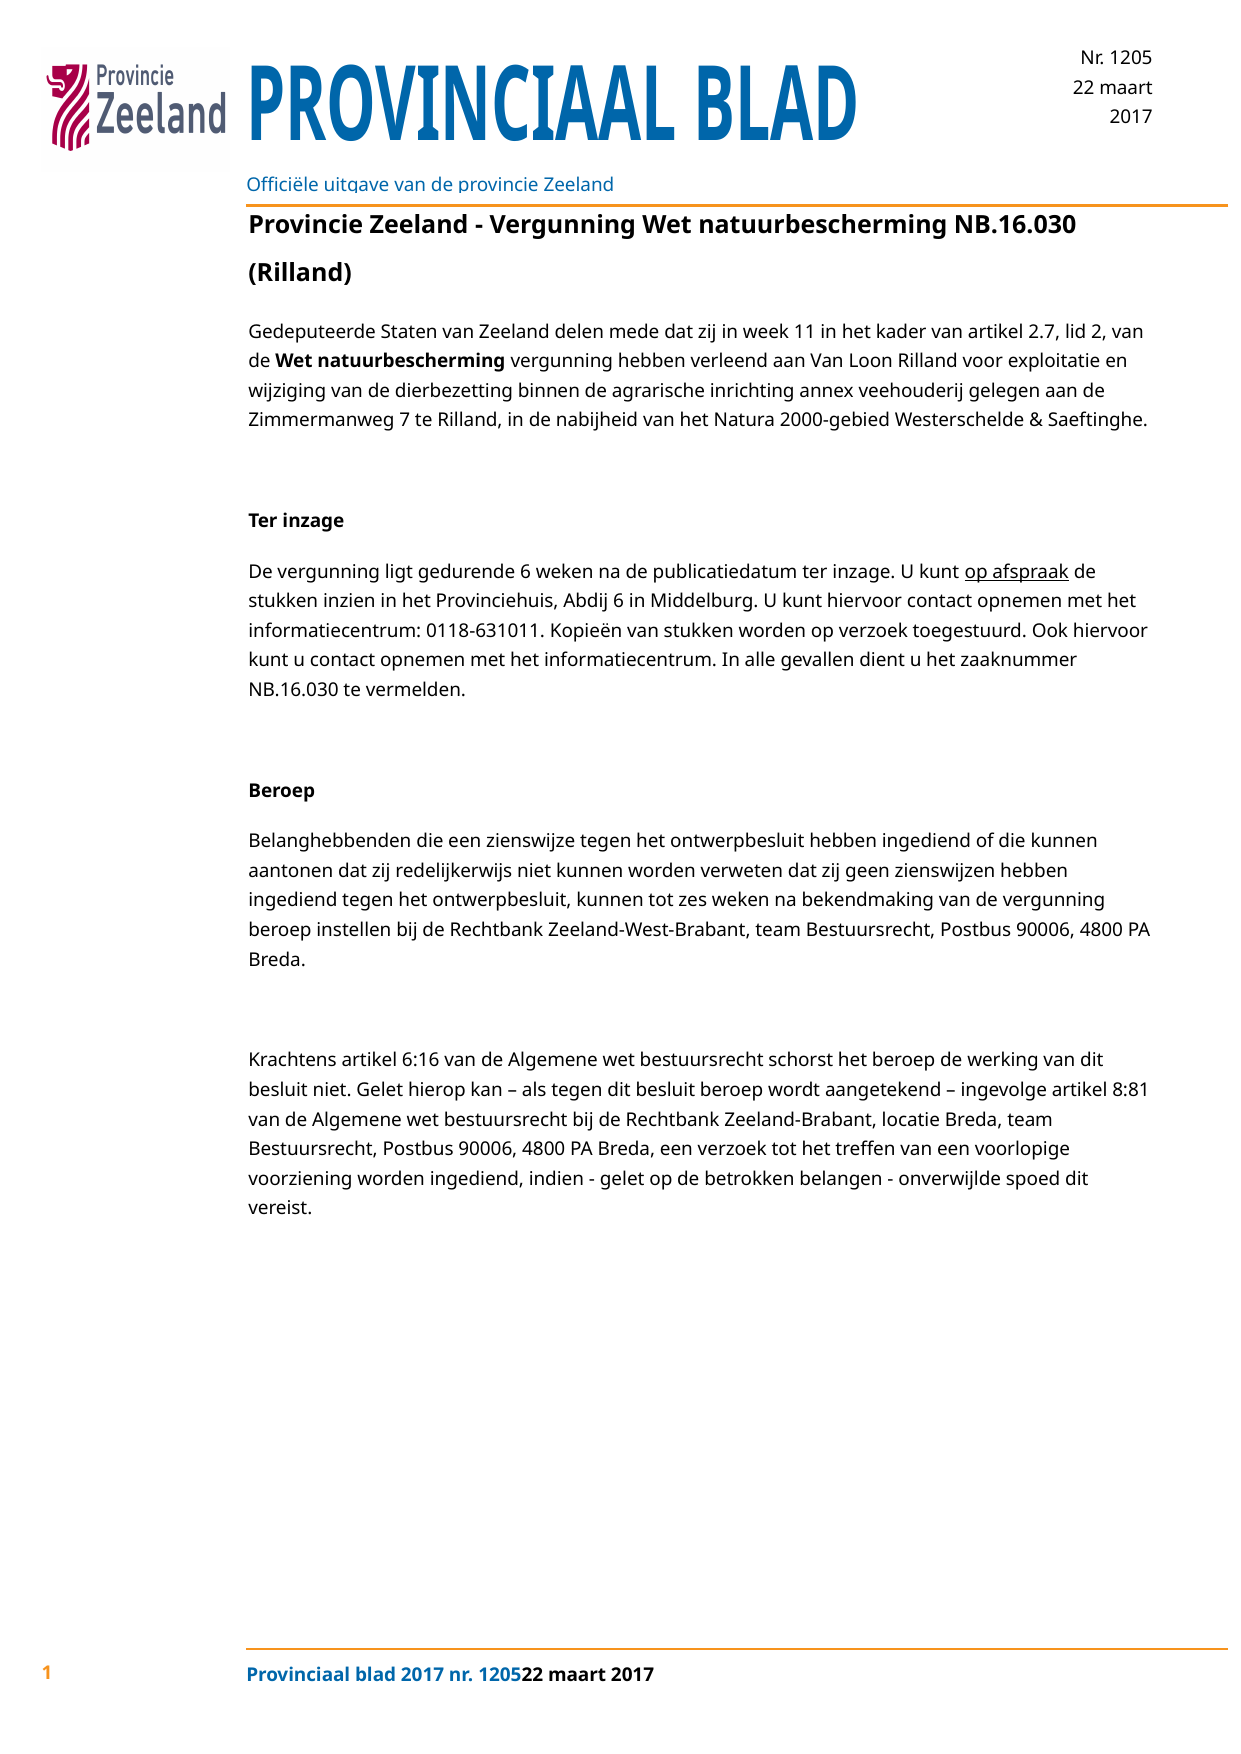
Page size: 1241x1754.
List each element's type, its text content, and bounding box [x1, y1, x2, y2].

picture [41, 47, 231, 172]
text Belanghebbenden die een zienswijze tegen het ontwerpbesluit hebben ingediend of die kunnen aantonen dat zij redelijkerwijs niet kunnen worden verweten dat zij geen zienswijzen hebben ingediend tegen het ontwerpbesluit, kunnen tot zes weken na bekendmaking van de vergunning beroep instellen bij de Rechtbank Zeeland-West-Brabant, team Bestuursrecht, Postbus 90006, 4800 PA Breda. [248, 827, 1152, 972]
text Gedeputeerde Staten van Zeeland delen mede dat zij in week 11 in het kader van artikel 2.7, lid 2, van de Wet natuurbescherming vergunning hebben verleend aan Van Loon Rilland voor exploitatie en wijziging van de dierbezetting binnen de agrarische inrichting annex veehouderij gelegen aan de Zimmermanweg 7 te Rilland, in de nabijheid van het Natura 2000-gebied Westerschelde & Saeftinghe. [248, 318, 1152, 432]
text Ter inzage [248, 507, 1152, 533]
text De vergunning ligt gedurende 6 weken na de publicatiedatum ter inzage. U kunt op afspraak de stukken inzien in het Provinciehuis, Abdij 6 in Middelburg. U kunt hiervoor contact opnemen met het informatiecentrum: 0118-631011. Kopieën van stukken worden op verzoek toegestuurd. Ook hiervoor kunt u contact opnemen met het informatiecentrum. In alle gevallen dient u het zaaknummer NB.16.030 te vermelden. [248, 558, 1152, 702]
text Beroep [248, 777, 1152, 803]
text Krachtens artikel 6:16 van de Algemene wet bestuursrecht schorst het beroep de werking van dit besluit niet. Gelet hierop kan – als tegen dit besluit beroep wordt aangetekend – ingevolge artikel 8:81 van de Algemene wet bestuursrecht bij de Rechtbank Zeeland-Brabant, locatie Breda, team Bestuursrecht, Postbus 90006, 4800 PA Breda, een verzoek tot het treffen van een voorlopige voorziening worden ingediend, indien - gelet op de betrokken belangen - onverwijlde spoed dit vereist. [248, 1047, 1152, 1220]
text Provincie Zeeland - Vergunning Wet natuurbescherming NB.16.030 (Rilland) [248, 207, 1152, 288]
